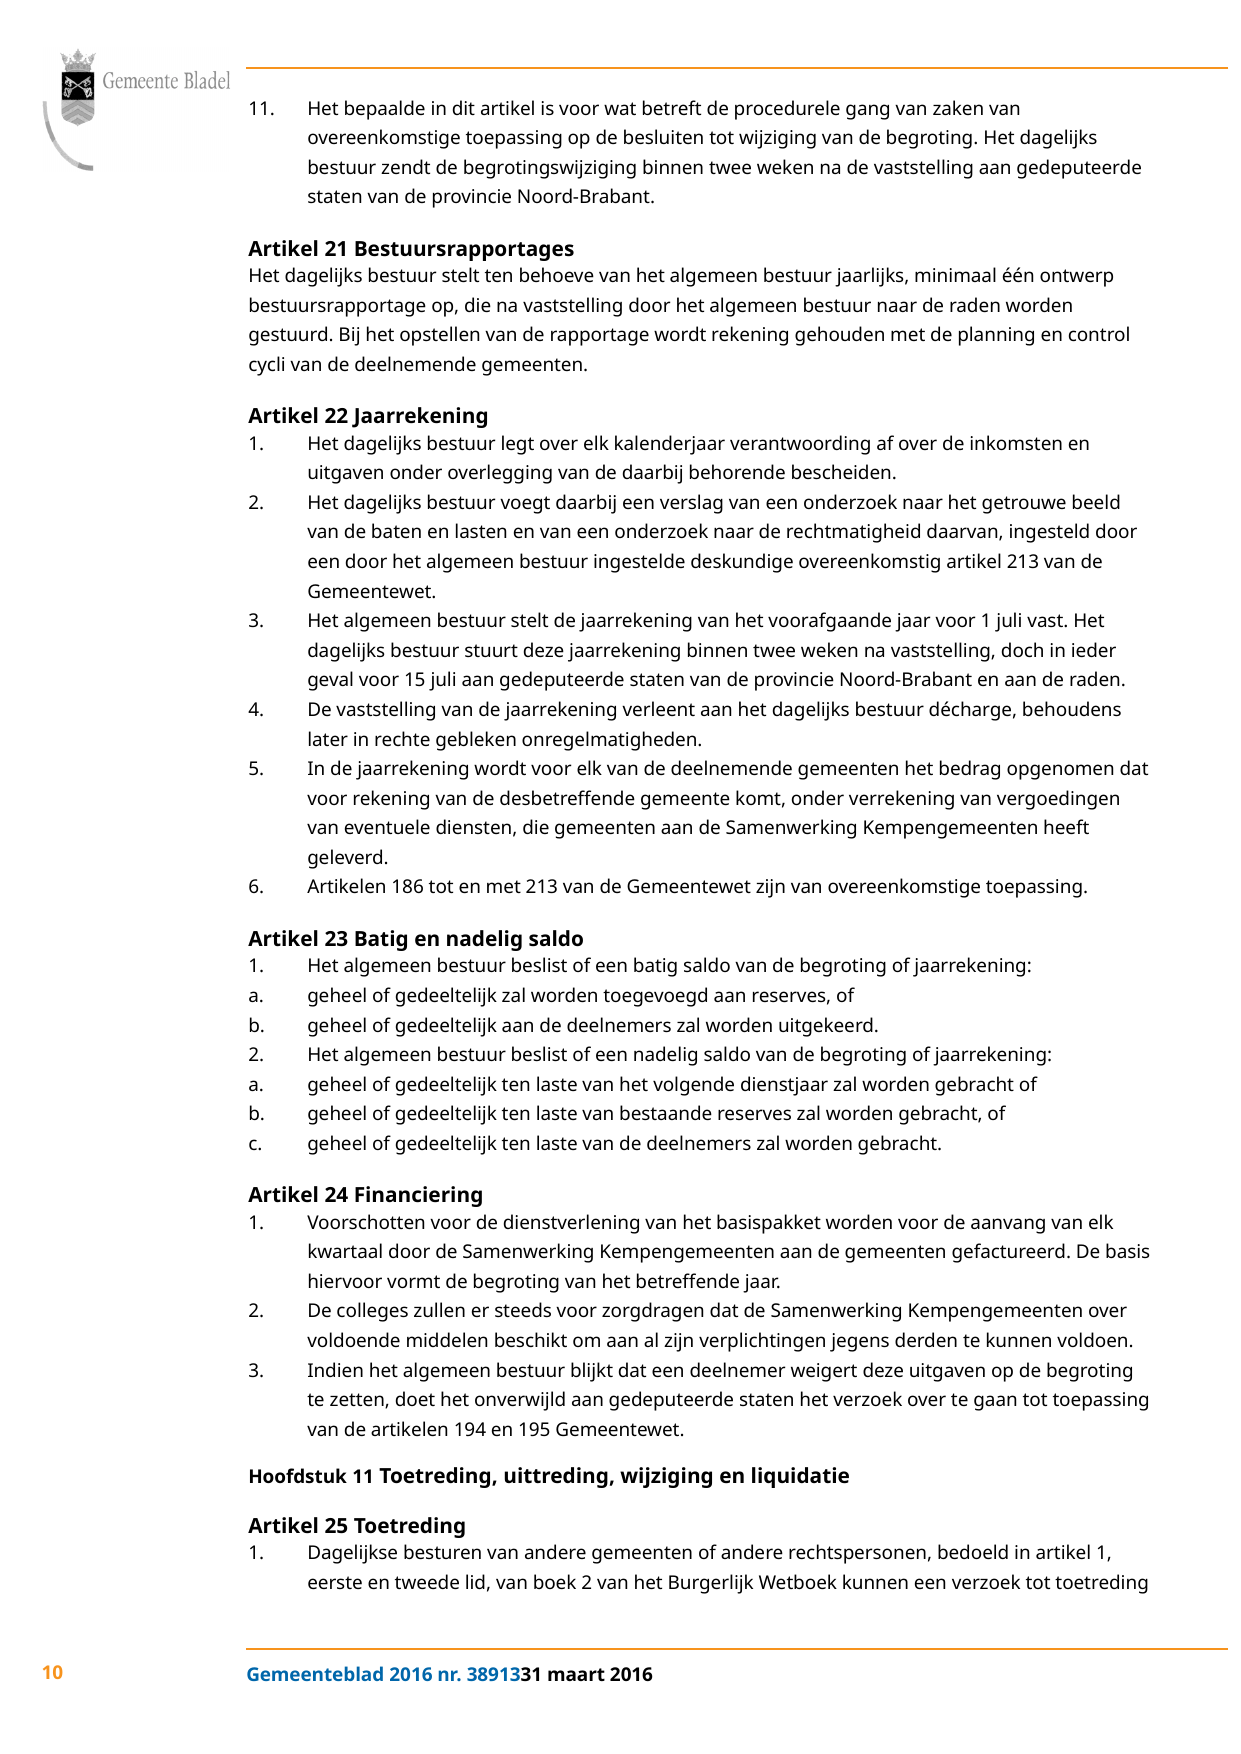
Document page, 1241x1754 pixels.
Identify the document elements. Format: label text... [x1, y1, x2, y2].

list Het algemeen bestuur stelt de jaarrekening van het voorafgaande jaar voor 1 juli vast. Het dagelijks bestuur stuurt deze jaarrekening binnen twee weken na vaststelling, doch in ieder geval voor 15 juli aan gedeputeerde staten van de provincie Noord-Brabant en aan de raden. [248, 607, 1152, 692]
list Het dagelijks bestuur voegt daarbij een verslag van een onderzoek naar het getrouwe beeld van de baten en lasten en van een onderzoek naar de rechtmatigheid daarvan, ingesteld door een door het algemeen bestuur ingestelde deskundige overeenkomstig artikel 213 van de Gemeentewet. [248, 489, 1152, 604]
text Artikel 25 Toetreding [248, 1511, 1152, 1539]
text Het dagelijks bestuur stelt ten behoeve van het algemeen bestuur jaarlijks, minimaal één ontwerp bestuursrapportage op, die na vaststelling door het algemeen bestuur naar de raden worden gestuurd. Bij het opstellen van de rapportage wordt rekening gehouden met de planning en control cycli van de deelnemende gemeenten. [248, 262, 1152, 377]
list geheel of gedeeltelijk ten laste van bestaande reserves zal worden gebracht, of [248, 1101, 1152, 1126]
list Dagelijkse besturen van andere gemeenten of andere rechtspersonen, bedoeld in artikel 1, eerste en tweede lid, van boek 2 van het Burgerlijk Wetboek kunnen een verzoek tot toetreding [248, 1539, 1152, 1595]
list De colleges zullen er steeds voor zorgdragen dat de Samenwerking Kempengemeenten over voldoende middelen beschikt om aan al zijn verplichtingen jegens derden te kunnen voldoen. [248, 1298, 1152, 1353]
list geheel of gedeeltelijk ten laste van het volgende dienstjaar zal worden gebracht of [248, 1071, 1152, 1097]
list geheel of gedeeltelijk ten laste van de deelnemers zal worden gebracht. [248, 1130, 1152, 1156]
list Artikelen 186 tot en met 213 van de Gemeentewet zijn van overeenkomstige toepassing. [248, 874, 1152, 899]
text Artikel 24 Financiering [248, 1181, 1152, 1209]
text Artikel 22 Jaarrekening [248, 402, 1152, 430]
text Artikel 21 Bestuursrapportages [248, 234, 1152, 262]
list Voorschotten voor de dienstverlening van het basispakket worden voor de aanvang van elk kwartaal door de Samenwerking Kempengemeenten aan de gemeenten gefactureerd. De basis hiervoor vormt de begroting van het betreffende jaar. [248, 1209, 1152, 1294]
list Het dagelijks bestuur legt over elk kalenderjaar verantwoording af over de inkomsten en uitgaven onder overlegging van de daarbij behorende bescheiden. [248, 430, 1152, 485]
list Het bepaalde in dit artikel is voor wat betreft de procedurele gang van zaken van overeenkomstige toepassing op de besluiten tot wijziging van de begroting. Het dagelijks bestuur zendt de begrotingswijziging binnen twee weken na de vaststelling aan gedeputeerde staten van de provincie Noord-Brabant. [248, 95, 1152, 209]
list Indien het algemeen bestuur blijkt dat een deelnemer weigert deze uitgaven op de begroting te zetten, doet het onverwijld aan gedeputeerde staten het verzoek over te gaan tot toepassing van de artikelen 194 en 195 Gemeentewet. [248, 1357, 1152, 1442]
list Het algemeen bestuur beslist of een nadelig saldo van de begroting of jaarrekening: [248, 1041, 1152, 1067]
text Artikel 23 Batig en nadelig saldo [248, 924, 1152, 953]
list In de jaarrekening wordt voor elk van de deelnemende gemeenten het bedrag opgenomen dat voor rekening van de desbetreffende gemeente komt, onder verrekening van vergoedingen van eventuele diensten, die gemeenten aan de Samenwerking Kempengemeenten heeft geleverd. [248, 755, 1152, 870]
list Het algemeen bestuur beslist of een batig saldo van de begroting of jaarrekening: [248, 953, 1152, 978]
picture [41, 47, 231, 172]
list geheel of gedeeltelijk aan de deelnemers zal worden uitgekeerd. [248, 1012, 1152, 1037]
list De vaststelling van de jaarrekening verleent aan het dagelijks bestuur décharge, behoudens later in rechte gebleken onregelmatigheden. [248, 696, 1152, 752]
text Hoofdstuk 11 Toetreding, uittreding, wijziging en liquidatie [248, 1462, 1152, 1490]
list geheel of gedeeltelijk zal worden toegevoegd aan reserves, of [248, 982, 1152, 1008]
